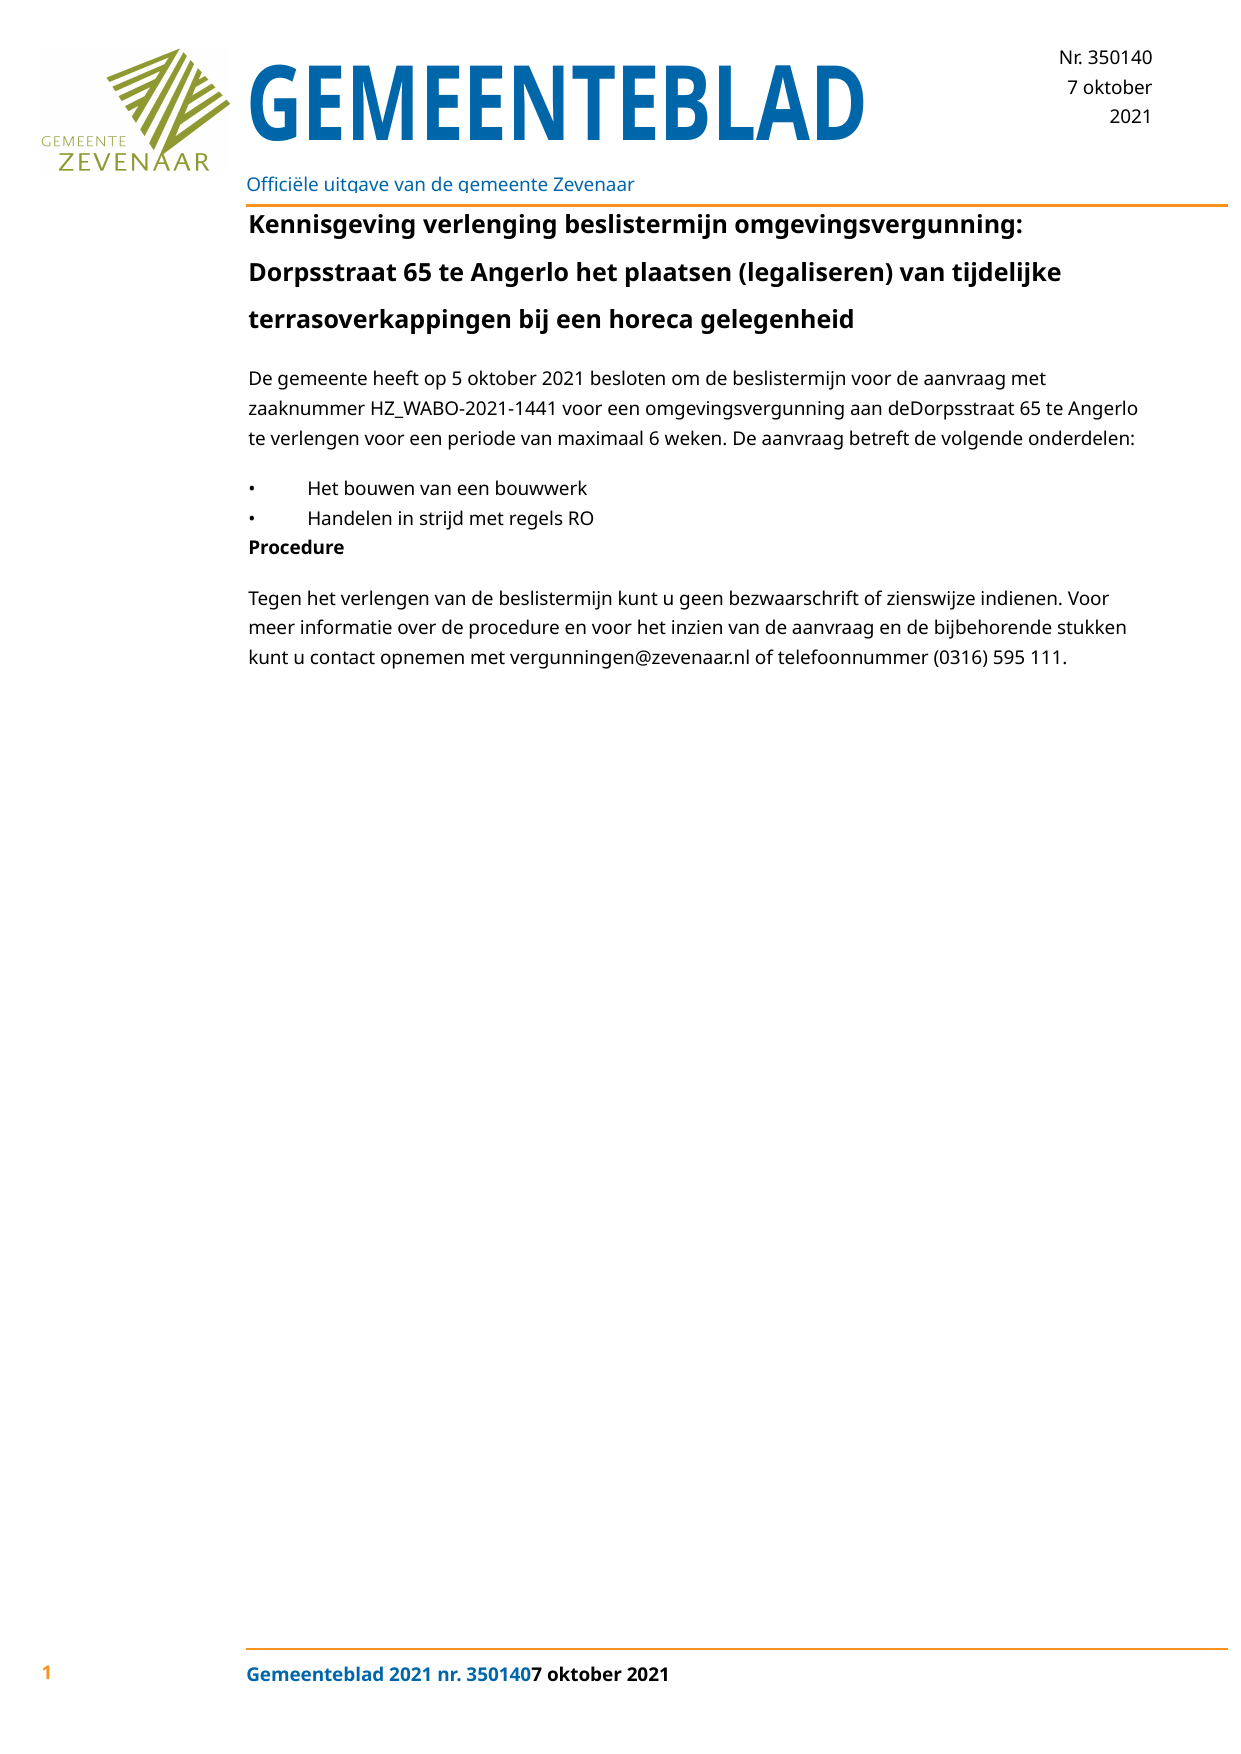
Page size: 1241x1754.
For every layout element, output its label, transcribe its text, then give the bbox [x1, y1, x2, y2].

list Handelen in strijd met regels RO [248, 505, 1152, 530]
text De gemeente heeft op 5 oktober 2021 besloten om de beslistermijn voor de aanvraag met zaaknummer HZ_WABO-2021-1441 voor een omgevingsvergunning aan deDorpsstraat 65 te Angerlo te verlengen voor een periode van maximaal 6 weken. De aanvraag betreft de volgende onderdelen: [248, 366, 1152, 450]
picture [41, 47, 231, 172]
text Kennisgeving verlenging beslistermijn omgevingsvergunning: Dorpsstraat 65 te Angerlo het plaatsen (legaliseren) van tijdelijke terrasoverkappingen bij een horeca gelegenheid [248, 207, 1152, 336]
text Procedure [248, 534, 1152, 560]
list Het bouwen van een bouwwerk [248, 475, 1152, 501]
text Tegen het verlengen van de beslistermijn kunt u geen bezwaarschrift of zienswijze indienen. Voor meer informatie over de procedure en voor het inzien van de aanvraag en de bijbehorende stukken kunt u contact opnemen met vergunningen@zevenaar.nl of telefoonnummer (0316) 595 111. [248, 585, 1152, 669]
